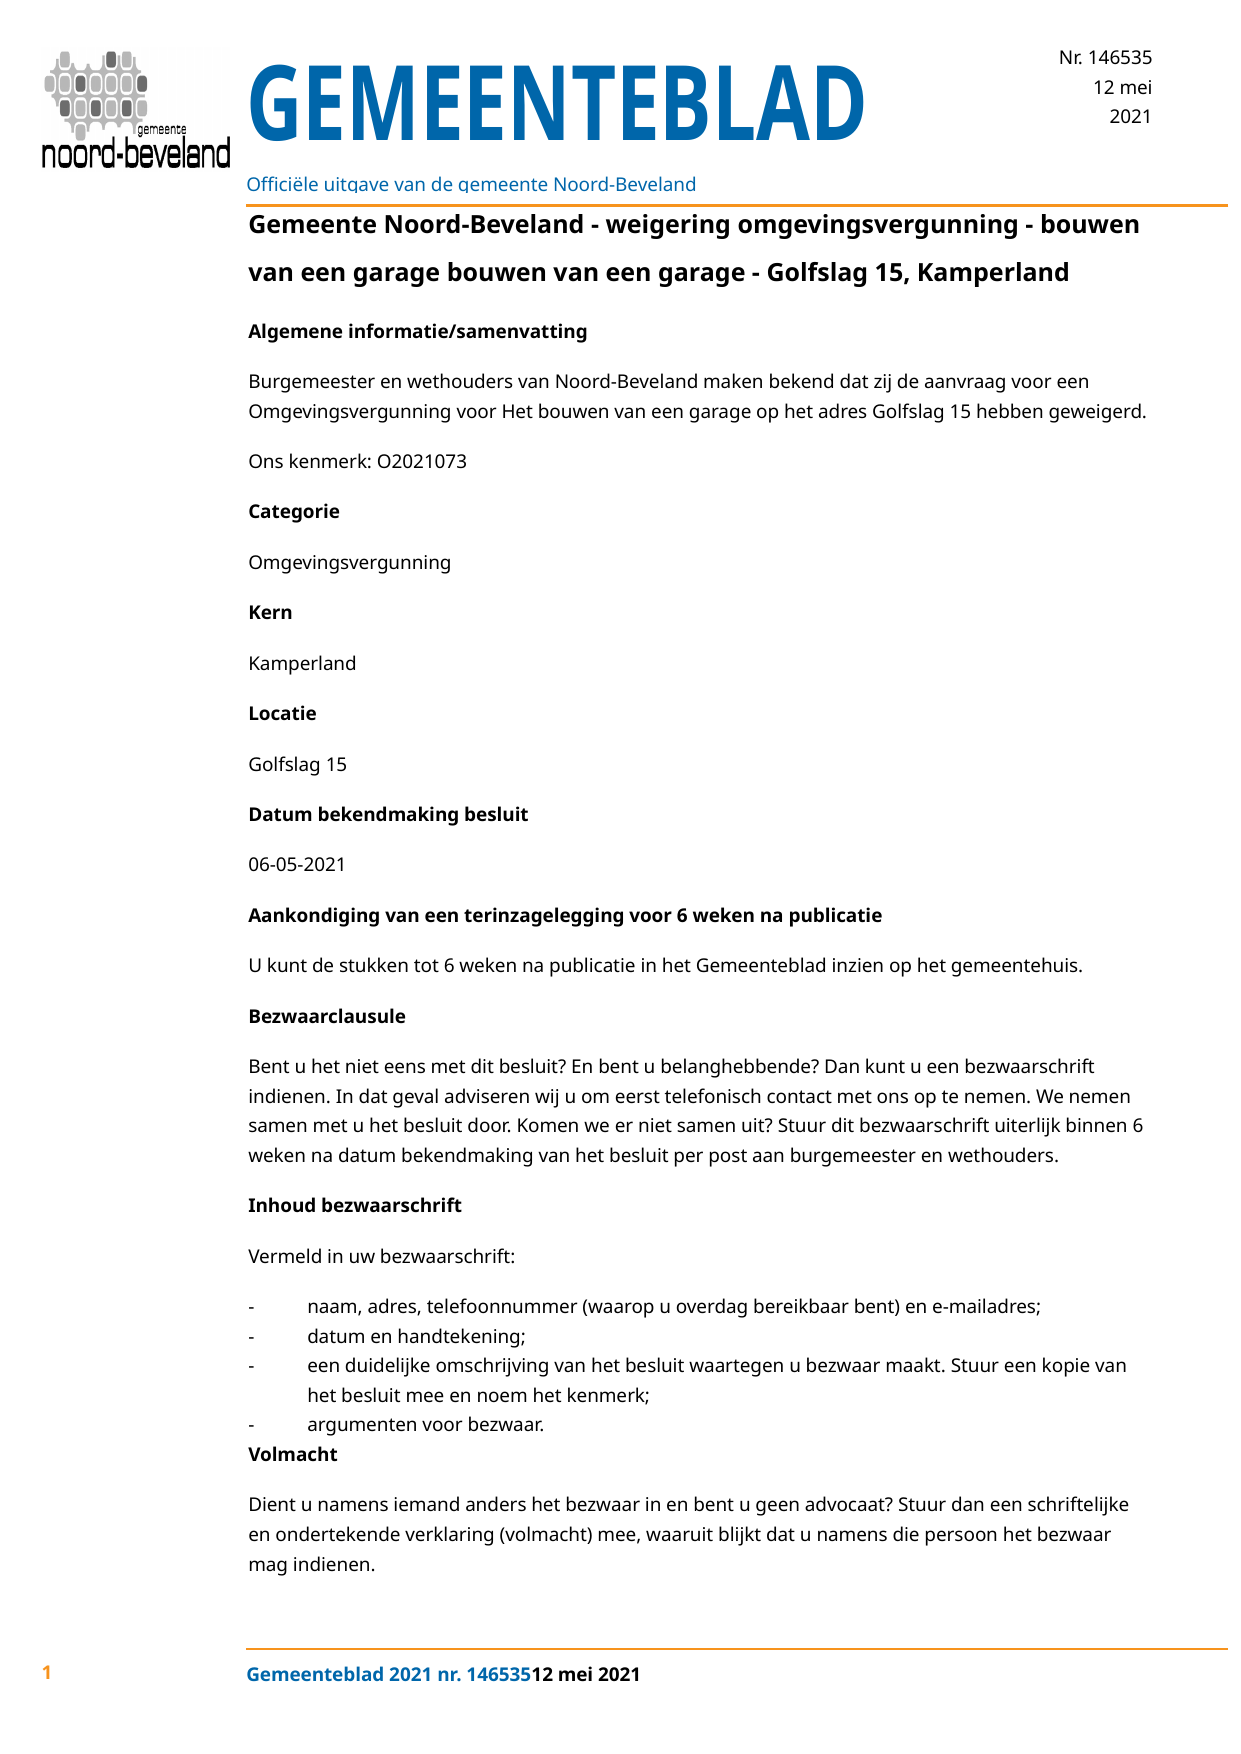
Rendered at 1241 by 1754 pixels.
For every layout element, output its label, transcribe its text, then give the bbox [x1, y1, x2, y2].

text Ons kenmerk: O2021073 [248, 448, 1152, 474]
picture [41, 47, 231, 172]
text Kamperland [248, 650, 1152, 676]
text Algemene informatie/samenvatting [248, 318, 1152, 344]
text Volmacht [248, 1441, 1152, 1467]
text Aankondiging van een terinzagelegging voor 6 weken na publicatie [248, 902, 1152, 928]
text Gemeente Noord-Beveland - weigering omgevingsvergunning - bouwen van een garage bouwen van een garage - Golfslag 15, Kamperland [248, 207, 1152, 288]
list een duidelijke omschrijving van het besluit waartegen u bezwaar maakt. Stuur een kopie van het besluit mee en noem het kenmerk; [248, 1352, 1152, 1408]
list datum en handtekening; [248, 1323, 1152, 1349]
text Golfslag 15 [248, 751, 1152, 777]
text Categorie [248, 499, 1152, 524]
text Burgemeester en wethouders van Noord-Beveland maken bekend dat zij de aanvraag voor een Omgevingsvergunning voor Het bouwen van een garage op het adres Golfslag 15 hebben geweigerd. [248, 368, 1152, 424]
text Kern [248, 599, 1152, 625]
text U kunt de stukken tot 6 weken na publicatie in het Gemeenteblad inzien op het gemeentehuis. [248, 952, 1152, 978]
text Datum bekendmaking besluit [248, 801, 1152, 827]
text Bezwaarclausule [248, 1003, 1152, 1029]
list naam, adres, telefoonnummer (waarop u overdag bereikbaar bent) en e-mailadres; [248, 1293, 1152, 1319]
text Locatie [248, 700, 1152, 726]
text 06-05-2021 [248, 852, 1152, 877]
text Bent u het niet eens met dit besluit? En bent u belanghebbende? Dan kunt u een bezwaarschrift indienen. In dat geval adviseren wij u om eerst telefonisch contact met ons op te nemen. We nemen samen met u het besluit door. Komen we er niet samen uit? Stuur dit bezwaarschrift uiterlijk binnen 6 weken na datum bekendmaking van het besluit per post aan burgemeester en wethouders. [248, 1053, 1152, 1168]
text Inhoud bezwaarschrift [248, 1192, 1152, 1218]
list argumenten voor bezwaar. [248, 1412, 1152, 1437]
text Vermeld in uw bezwaarschrift: [248, 1243, 1152, 1269]
text Dient u namens iemand anders het bezwaar in en bent u geen advocaat? Stuur dan een schriftelijke en ondertekende verklaring (volmacht) mee, waaruit blijkt dat u namens die persoon het bezwaar mag indienen. [248, 1492, 1152, 1577]
text Omgevingsvergunning [248, 549, 1152, 575]
